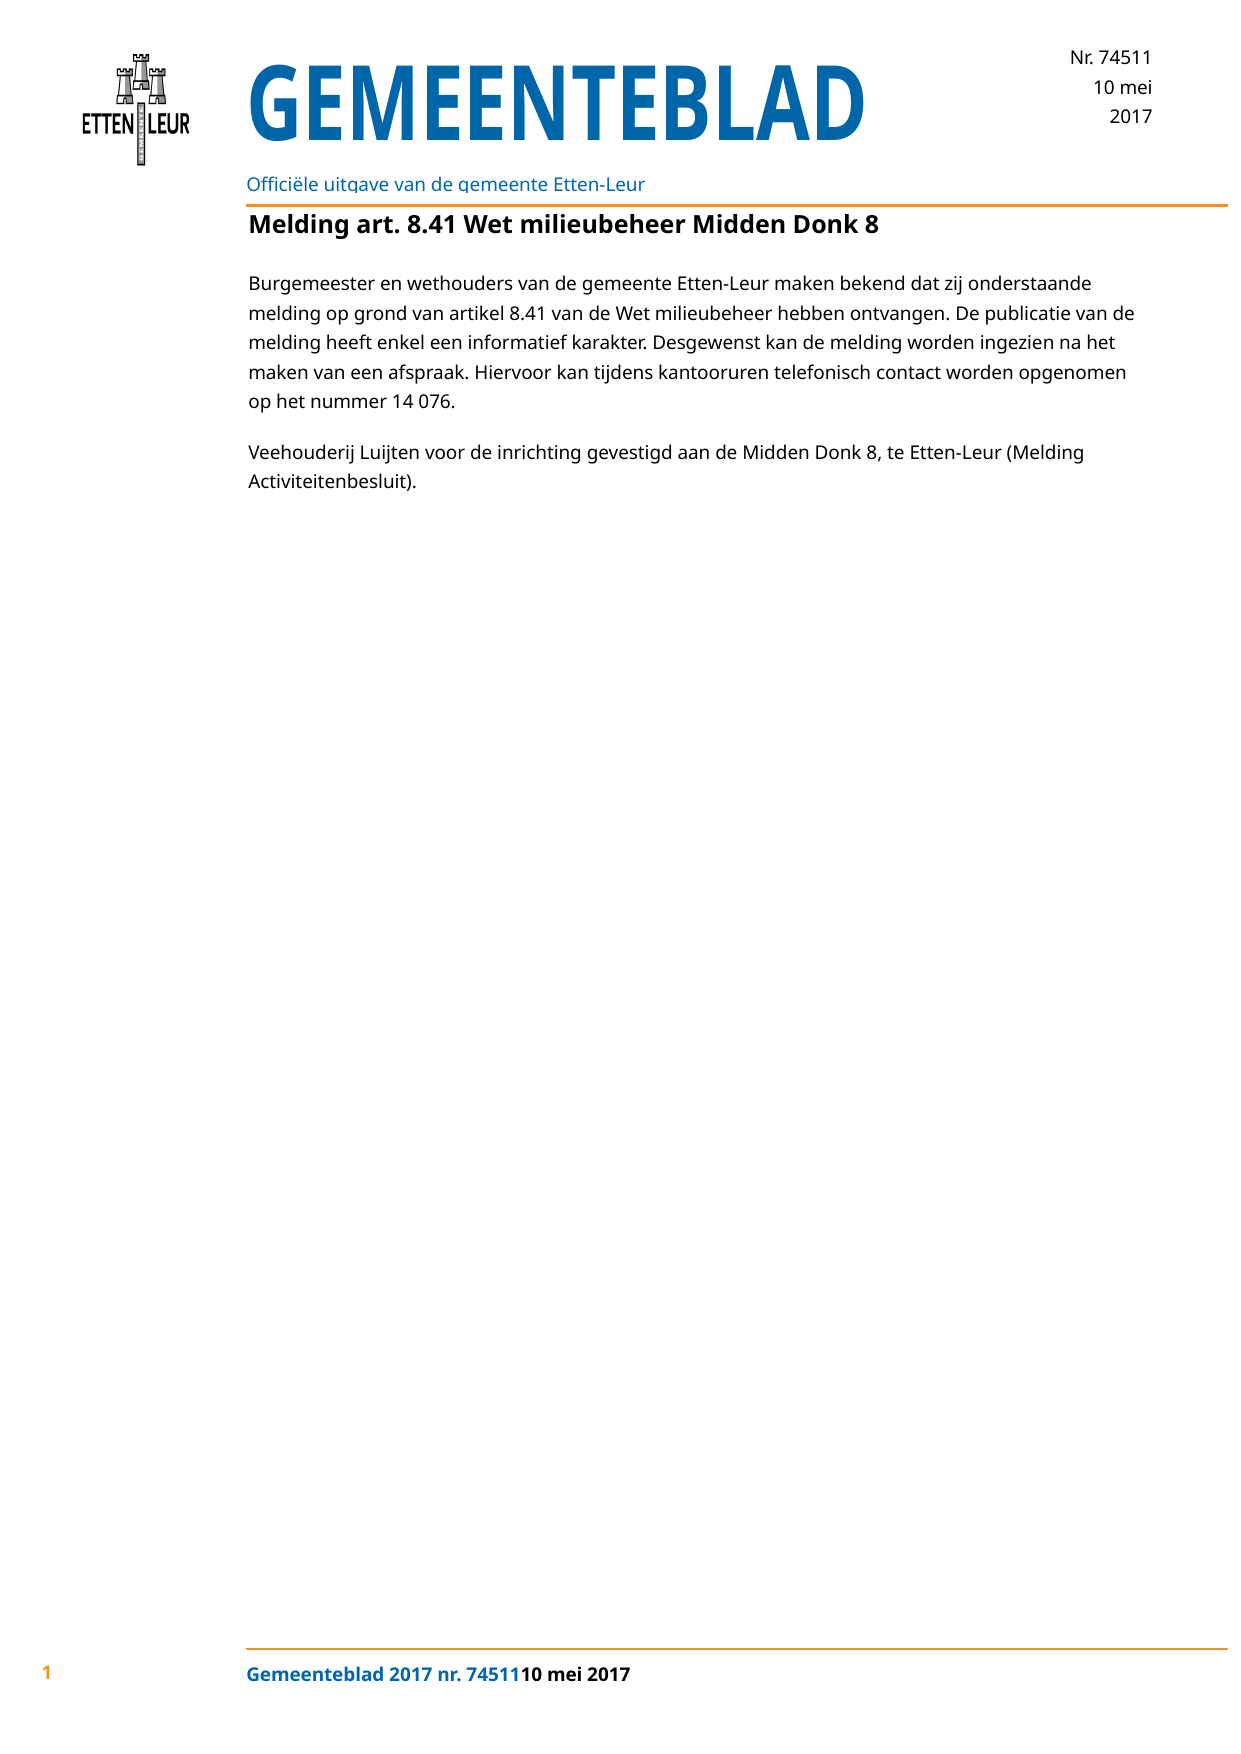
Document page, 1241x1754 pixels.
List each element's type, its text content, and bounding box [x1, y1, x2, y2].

text Veehouderij Luijten voor de inrichting gevestigd aan de Midden Donk 8, te Etten-Leur (Melding Activiteitenbesluit). [248, 439, 1152, 494]
text Burgemeester en wethouders van de gemeente Etten-Leur maken bekend dat zij onderstaande melding op grond van artikel 8.41 van de Wet milieubeheer hebben ontvangen. De publicatie van de melding heeft enkel een informatief karakter. Desgewenst kan de melding worden ingezien na het maken van een afspraak. Hiervoor kan tijdens kantooruren telefonisch contact worden opgenomen op het nummer 14 076. [248, 270, 1152, 414]
picture [41, 47, 231, 172]
text Melding art. 8.41 Wet milieubeheer Midden Donk 8 [248, 207, 1152, 241]
